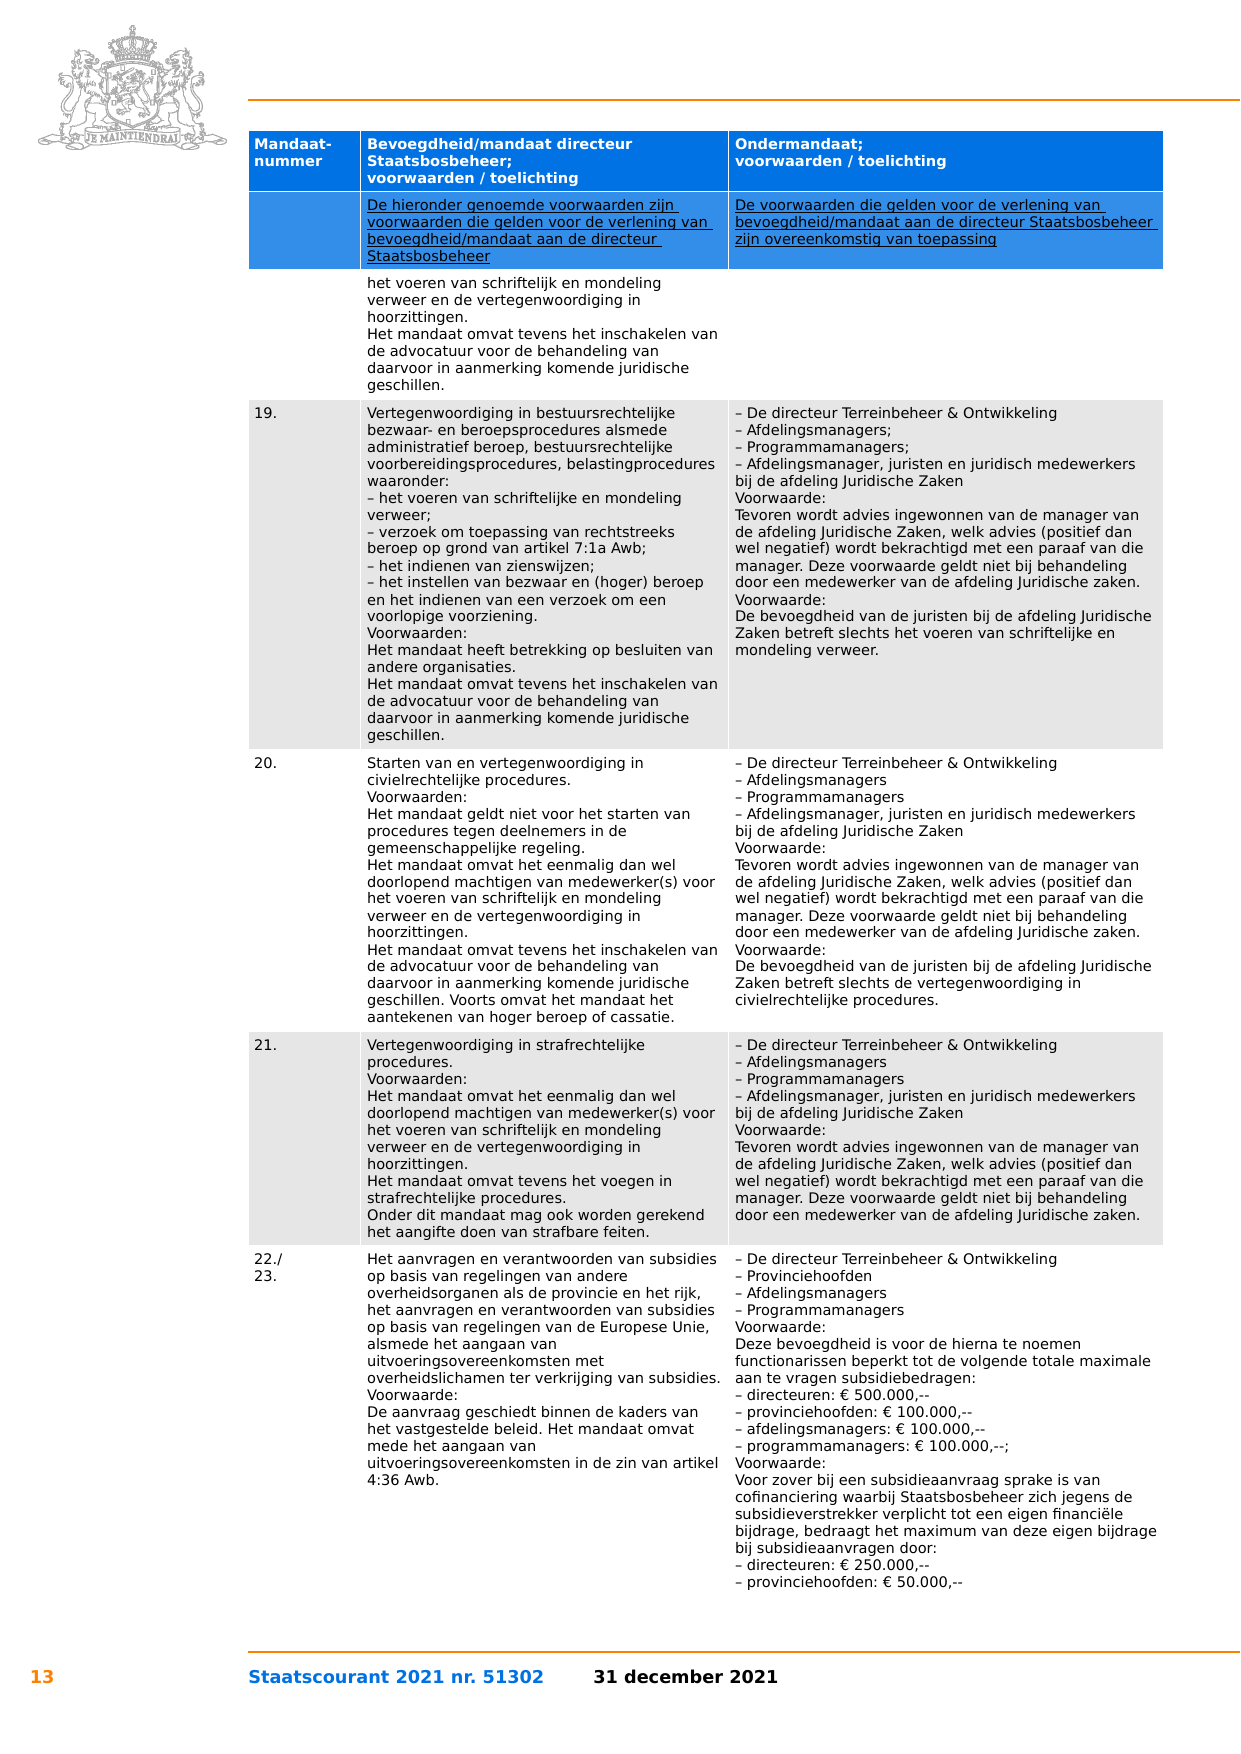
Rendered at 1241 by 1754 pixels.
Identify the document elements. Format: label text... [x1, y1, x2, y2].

table_cell Het aanvragen en verantwoorden van subsidies op basis van regelingen van andere overheidsorganen als de provincie en het rijk, het aanvragen en verantwoorden van subsidies op basis van regelingen van de Europese Unie, alsmede het aangaan van uitvoeringsovereenkomsten met overheidslichamen ter verkrijging van subsidies. Voorwaarde: De aanvraag geschiedt binnen de kaders van het vastgestelde beleid. Het mandaat omvat mede het aangaan van uitvoeringsovereenkomsten in de zin van artikel 4:36 Awb. [361, 1246, 728, 1595]
table_cell 20. [249, 750, 360, 1031]
table_cell – De directeur Terreinbeheer & Ontwikkeling – Provinciehoofden – Afdelingsmanagers – Programmamanagers Voorwaarde: Deze bevoegdheid is voor de hierna te noemen functionarissen beperkt tot de volgende totale maximale aan te vragen subsidiebedragen: – directeuren: € 500.000,-- – provinciehoofden: € 100.000,-- – afdelingsmanagers: € 100.000,-- – programmamanagers: € 100.000,--; Voorwaarde: Voor zover bij een subsidieaanvraag sprake is van cofinanciering waarbij Staatsbosbeheer zich jegens de subsidieverstrekker verplicht tot een eigen financiële bijdrage, bedraagt het maximum van deze eigen bijdrage bij subsidieaanvragen door: – directeuren: € 250.000,-- – provinciehoofden: € 50.000,-- [729, 1246, 1163, 1595]
table_cell – De directeur Terreinbeheer & Ontwikkeling – Afdelingsmanagers – Programmamanagers – Afdelingsmanager, juristen en juridisch medewerkers bij de afdeling Juridische Zaken Voorwaarde: Tevoren wordt advies ingewonnen van de manager van de afdeling Juridische Zaken, welk advies (positief dan wel negatief) wordt bekrachtigd met een paraaf van die manager. Deze voorwaarde geldt niet bij behandeling door een medewerker van de afdeling Juridische zaken. [729, 1032, 1163, 1245]
table_header Mandaat-nummer [249, 131, 360, 191]
table_cell 22./ 23. [249, 1246, 360, 1595]
table_cell Starten van en vertegenwoordiging in civielrechtelijke procedures. Voorwaarden: Het mandaat geldt niet voor het starten van procedures tegen deelnemers in de gemeenschappelijke regeling. Het mandaat omvat het eenmalig dan wel doorlopend machtigen van medewerker(s) voor het voeren van schriftelijk en mondeling verweer en de vertegenwoordiging in hoorzittingen. Het mandaat omvat tevens het inschakelen van de advocatuur voor de behandeling van daarvoor in aanmerking komende juridische geschillen. Voorts omvat het mandaat het aantekenen van hoger beroep of cassatie. [361, 750, 728, 1031]
table_header Bevoegdheid/mandaat directeur Staatsbosbeheer; voorwaarden / toelichting [361, 131, 728, 191]
table_cell – De directeur Terreinbeheer & Ontwikkeling – Afdelingsmanagers – Programmamanagers – Afdelingsmanager, juristen en juridisch medewerkers bij de afdeling Juridische Zaken Voorwaarde: Tevoren wordt advies ingewonnen van de manager van de afdeling Juridische Zaken, welk advies (positief dan wel negatief) wordt bekrachtigd met een paraaf van die manager. Deze voorwaarde geldt niet bij behandeling door een medewerker van de afdeling Juridische zaken. Voorwaarde: De bevoegdheid van de juristen bij de afdeling Juridische Zaken betreft slechts de vertegenwoordiging in civielrechtelijke procedures. [729, 750, 1163, 1031]
table_cell De hieronder genoemde voorwaarden zijn voorwaarden die gelden voor de verlening van bevoegdheid/mandaat aan de directeur Staatsbosbeheer [361, 192, 728, 269]
table_header Ondermandaat; voorwaarden / toelichting [729, 131, 1163, 191]
table_cell [249, 192, 360, 269]
table_cell – De directeur Terreinbeheer & Ontwikkeling – Afdelingsmanagers; – Programmamanagers; – Afdelingsmanager, juristen en juridisch medewerkers bij de afdeling Juridische Zaken Voorwaarde: Tevoren wordt advies ingewonnen van de manager van de afdeling Juridische Zaken, welk advies (positief dan wel negatief) wordt bekrachtigd met een paraaf van die manager. Deze voorwaarde geldt niet bij behandeling door een medewerker van de afdeling Juridische zaken. Voorwaarde: De bevoegdheid van de juristen bij de afdeling Juridische Zaken betreft slechts het voeren van schriftelijke en mondeling verweer. [729, 400, 1163, 749]
table_cell Vertegenwoordiging in strafrechtelijke procedures. Voorwaarden: Het mandaat omvat het eenmalig dan wel doorlopend machtigen van medewerker(s) voor het voeren van schriftelijk en mondeling verweer en de vertegenwoordiging in hoorzittingen. Het mandaat omvat tevens het voegen in strafrechtelijke procedures. Onder dit mandaat mag ook worden gerekend het aangifte doen van strafbare feiten. [361, 1032, 728, 1245]
table_cell Vertegenwoordiging in bestuursrechtelijke bezwaar- en beroepsprocedures alsmede administratief beroep, bestuursrechtelijke voorbereidingsprocedures, belastingprocedures waaronder: – het voeren van schriftelijke en mondeling verweer; – verzoek om toepassing van rechtstreeks beroep op grond van artikel 7:1a Awb; – het indienen van zienswijzen; – het instellen van bezwaar en (hoger) beroep en het indienen van een verzoek om een voorlopige voorziening. Voorwaarden: Het mandaat heeft betrekking op besluiten van andere organisaties. Het mandaat omvat tevens het inschakelen van de advocatuur voor de behandeling van daarvoor in aanmerking komende juridische geschillen. [361, 400, 728, 749]
table_cell De voorwaarden die gelden voor de verlening van bevoegdheid/mandaat aan de directeur Staatsbosbeheer zijn overeenkomstig van toepassing [729, 192, 1163, 269]
table_cell [729, 271, 1163, 399]
table_cell [249, 271, 360, 399]
table_cell 19. [249, 400, 360, 749]
table_cell het voeren van schriftelijk en mondeling verweer en de vertegenwoordiging in hoorzittingen. Het mandaat omvat tevens het inschakelen van de advocatuur voor de behandeling van daarvoor in aanmerking komende juridische geschillen. [361, 271, 728, 399]
table_cell 21. [249, 1032, 360, 1245]
picture [38, 25, 227, 150]
